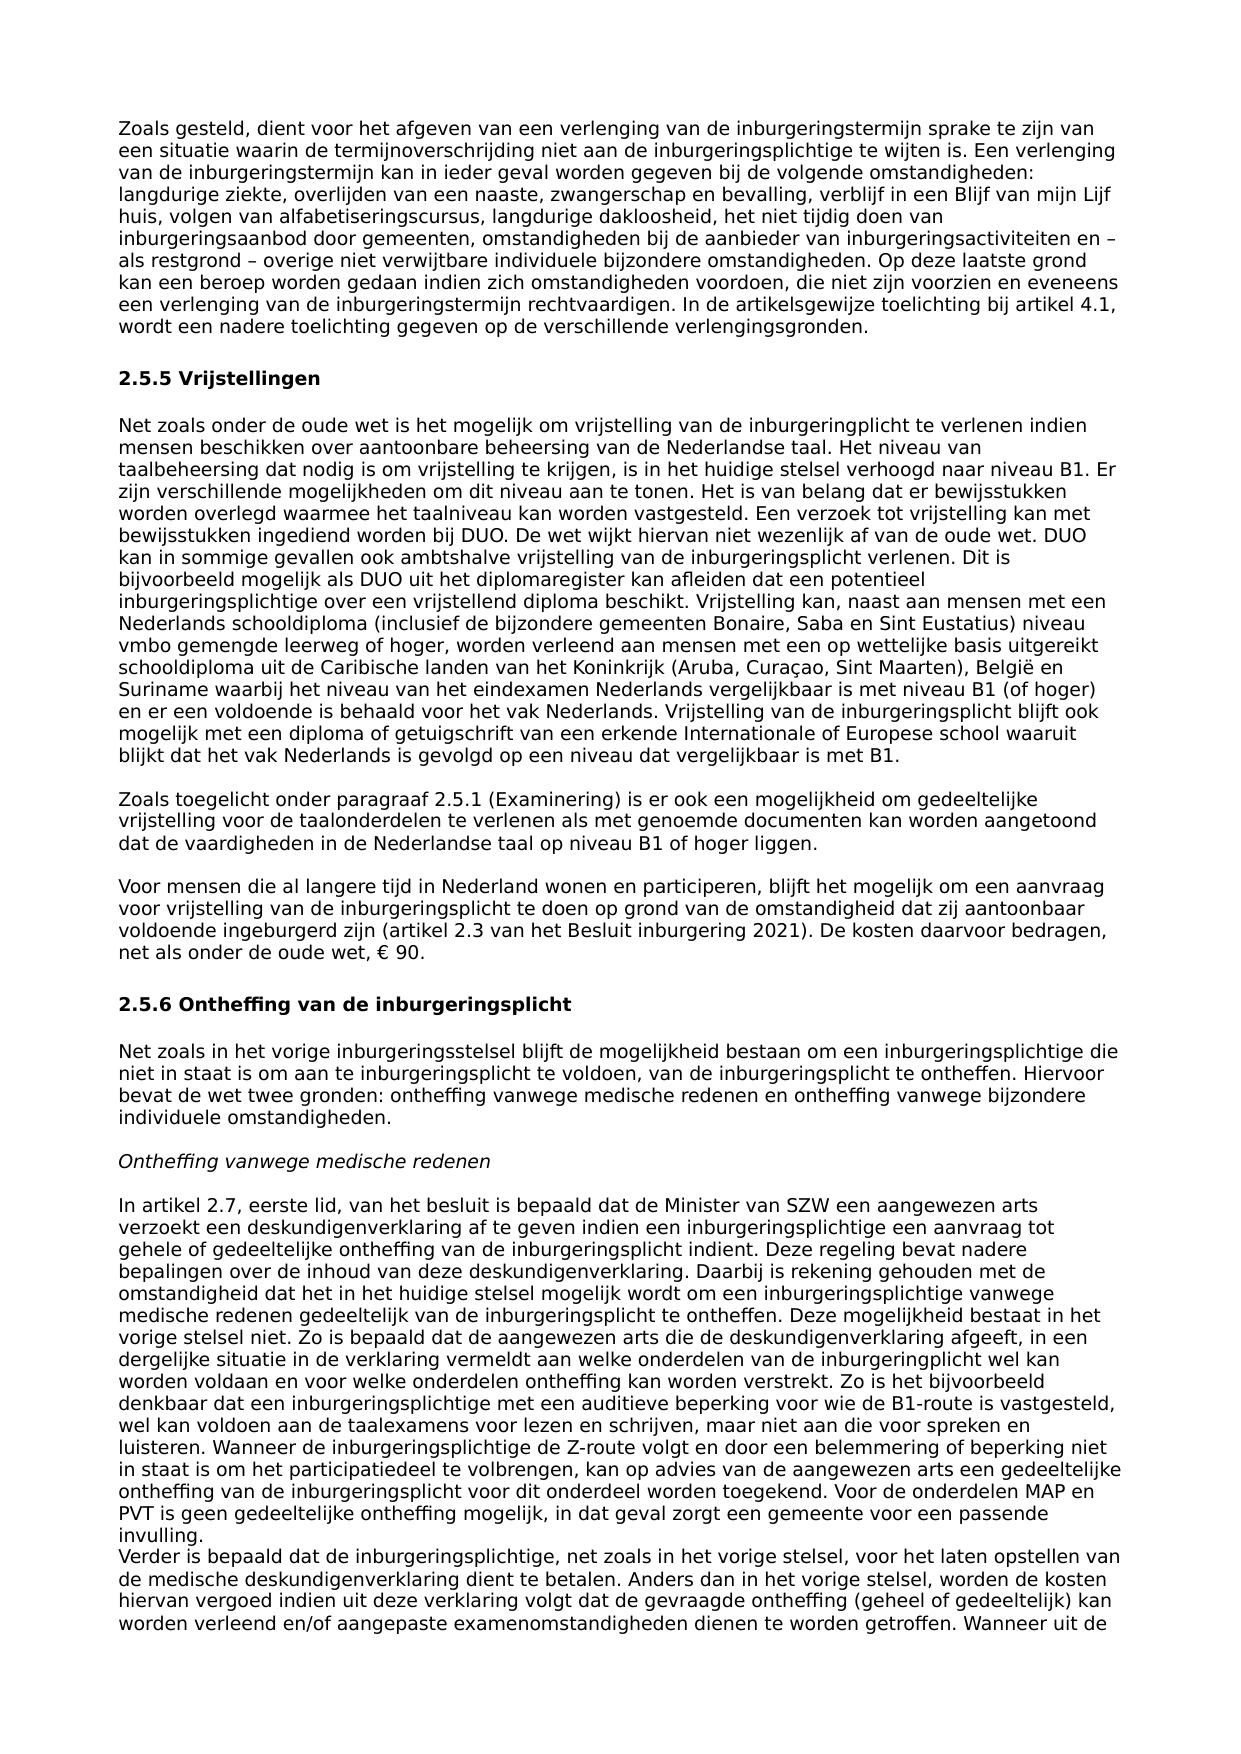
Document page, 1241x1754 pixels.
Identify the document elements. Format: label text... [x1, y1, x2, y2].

text Net zoals in het vorige inburgeringsstelsel blijft de mogelijkheid bestaan om een inburgeringsplichtige die niet in staat is om aan te inburgeringsplicht te voldoen, van de inburgeringsplicht te ontheffen. Hiervoor bevat de wet twee gronden: ontheffing vanwege medische redenen en ontheffing vanwege bijzondere individuele omstandigheden. [118, 1041, 1122, 1129]
text Net zoals onder de oude wet is het mogelijk om vrijstelling van de inburgeringplicht te verlenen indien mensen beschikken over aantoonbare beheersing van de Nederlandse taal. Het niveau van taalbeheersing dat nodig is om vrijstelling te krijgen, is in het huidige stelsel verhoogd naar niveau B1. Er zijn verschillende mogelijkheden om dit niveau aan te tonen. Het is van belang dat er bewijsstukken worden overlegd waarmee het taalniveau kan worden vastgesteld. Een verzoek tot vrijstelling kan met bewijsstukken ingediend worden bij DUO. De wet wijkt hiervan niet wezenlijk af van de oude wet. DUO kan in sommige gevallen ook ambtshalve vrijstelling van de inburgeringsplicht verlenen. Dit is bijvoorbeeld mogelijk als DUO uit het diplomaregister kan afleiden dat een potentieel inburgeringsplichtige over een vrijstellend diploma beschikt. Vrijstelling kan, naast aan mensen met een Nederlands schooldiploma (inclusief de bijzondere gemeenten Bonaire, Saba en Sint Eustatius) niveau vmbo gemengde leerweg of hoger, worden verleend aan mensen met een op wettelijke basis uitgereikt schooldiploma uit de Caribische landen van het Koninkrijk (Aruba, Curaçao, Sint Maarten), België en Suriname waarbij het niveau van het eindexamen Nederlands vergelijkbaar is met niveau B1 (of hoger) en er een voldoende is behaald voor het vak Nederlands. Vrijstelling van de inburgeringsplicht blijft ook mogelijk met een diploma of getuigschrift van een erkende Internationale of Europese school waaruit blijkt dat het vak Nederlands is gevolgd op een niveau dat vergelijkbaar is met B1. [118, 415, 1122, 767]
text Zoals toegelicht onder paragraaf 2.5.1 (Examinering) is er ook een mogelijkheid om gedeeltelijke vrijstelling voor de taalonderdelen te verlenen als met genoemde documenten kan worden aangetoond dat de vaardigheden in de Nederlandse taal op niveau B1 of hoger liggen. [118, 788, 1122, 854]
subtitle Ontheffing vanwege medische redenen [118, 1151, 1122, 1173]
subtitle 2.5.5 Vrijstellingen [118, 368, 1122, 390]
text Zoals gesteld, dient voor het afgeven van een verlenging van de inburgeringstermijn sprake te zijn van een situatie waarin de termijnoverschrijding niet aan de inburgeringsplichtige te wijten is. Een verlenging van de inburgeringstermijn kan in ieder geval worden gegeven bij de volgende omstandigheden: langdurige ziekte, overlijden van een naaste, zwangerschap en bevalling, verblijf in een Blijf van mijn Lijf huis, volgen van alfabetiseringscursus, langdurige dakloosheid, het niet tijdig doen van inburgeringsaanbod door gemeenten, omstandigheden bij de aanbieder van inburgeringsactiviteiten en – als restgrond – overige niet verwijtbare individuele bijzondere omstandigheden. Op deze laatste grond kan een beroep worden gedaan indien zich omstandigheden voordoen, die niet zijn voorzien en eveneens een verlenging van de inburgeringstermijn rechtvaardigen. In de artikelsgewijze toelichting bij artikel 4.1, wordt een nadere toelichting gegeven op de verschillende verlengingsgronden. [118, 118, 1122, 338]
text Verder is bepaald dat de inburgeringsplichtige, net zoals in het vorige stelsel, voor het laten opstellen van de medische deskundigenverklaring dient te betalen. Anders dan in het vorige stelsel, worden de kosten hiervan vergoed indien uit deze verklaring volgt dat de gevraagde ontheffing (geheel of gedeeltelijk) kan worden verleend en/of aangepaste examenomstandigheden dienen te worden getroffen. Wanneer uit de [118, 1546, 1122, 1634]
text In artikel 2.7, eerste lid, van het besluit is bepaald dat de Minister van SZW een aangewezen arts verzoekt een deskundigenverklaring af te geven indien een inburgeringsplichtige een aanvraag tot gehele of gedeeltelijke ontheffing van de inburgeringsplicht indient. Deze regeling bevat nadere bepalingen over de inhoud van deze deskundigenverklaring. Daarbij is rekening gehouden met de omstandigheid dat het in het huidige stelsel mogelijk wordt om een inburgeringsplichtige vanwege medische redenen gedeeltelijk van de inburgeringsplicht te ontheffen. Deze mogelijkheid bestaat in het vorige stelsel niet. Zo is bepaald dat de aangewezen arts die de deskundigenverklaring afgeeft, in een dergelijke situatie in de verklaring vermeldt aan welke onderdelen van de inburgeringplicht wel kan worden voldaan en voor welke onderdelen ontheffing kan worden verstrekt. Zo is het bijvoorbeeld denkbaar dat een inburgeringsplichtige met een auditieve beperking voor wie de B1-route is vastgesteld, wel kan voldoen aan de taalexamens voor lezen en schrijven, maar niet aan die voor spreken en luisteren. Wanneer de inburgeringsplichtige de Z-route volgt en door een belemmering of beperking niet in staat is om het participatiedeel te volbrengen, kan op advies van de aangewezen arts een gedeeltelijke ontheffing van de inburgeringsplicht voor dit onderdeel worden toegekend. Voor de onderdelen MAP en PVT is geen gedeeltelijke ontheffing mogelijk, in dat geval zorgt een gemeente voor een passende invulling. [118, 1195, 1122, 1546]
subtitle 2.5.6 Ontheffing van de inburgeringsplicht [118, 994, 1122, 1016]
text Voor mensen die al langere tijd in Nederland wonen en participeren, blijft het mogelijk om een aanvraag voor vrijstelling van de inburgeringsplicht te doen op grond van de omstandigheid dat zij aantoonbaar voldoende ingeburgerd zijn (artikel 2.3 van het Besluit inburgering 2021). De kosten daarvoor bedragen, net als onder de oude wet, € 90. [118, 876, 1122, 964]
